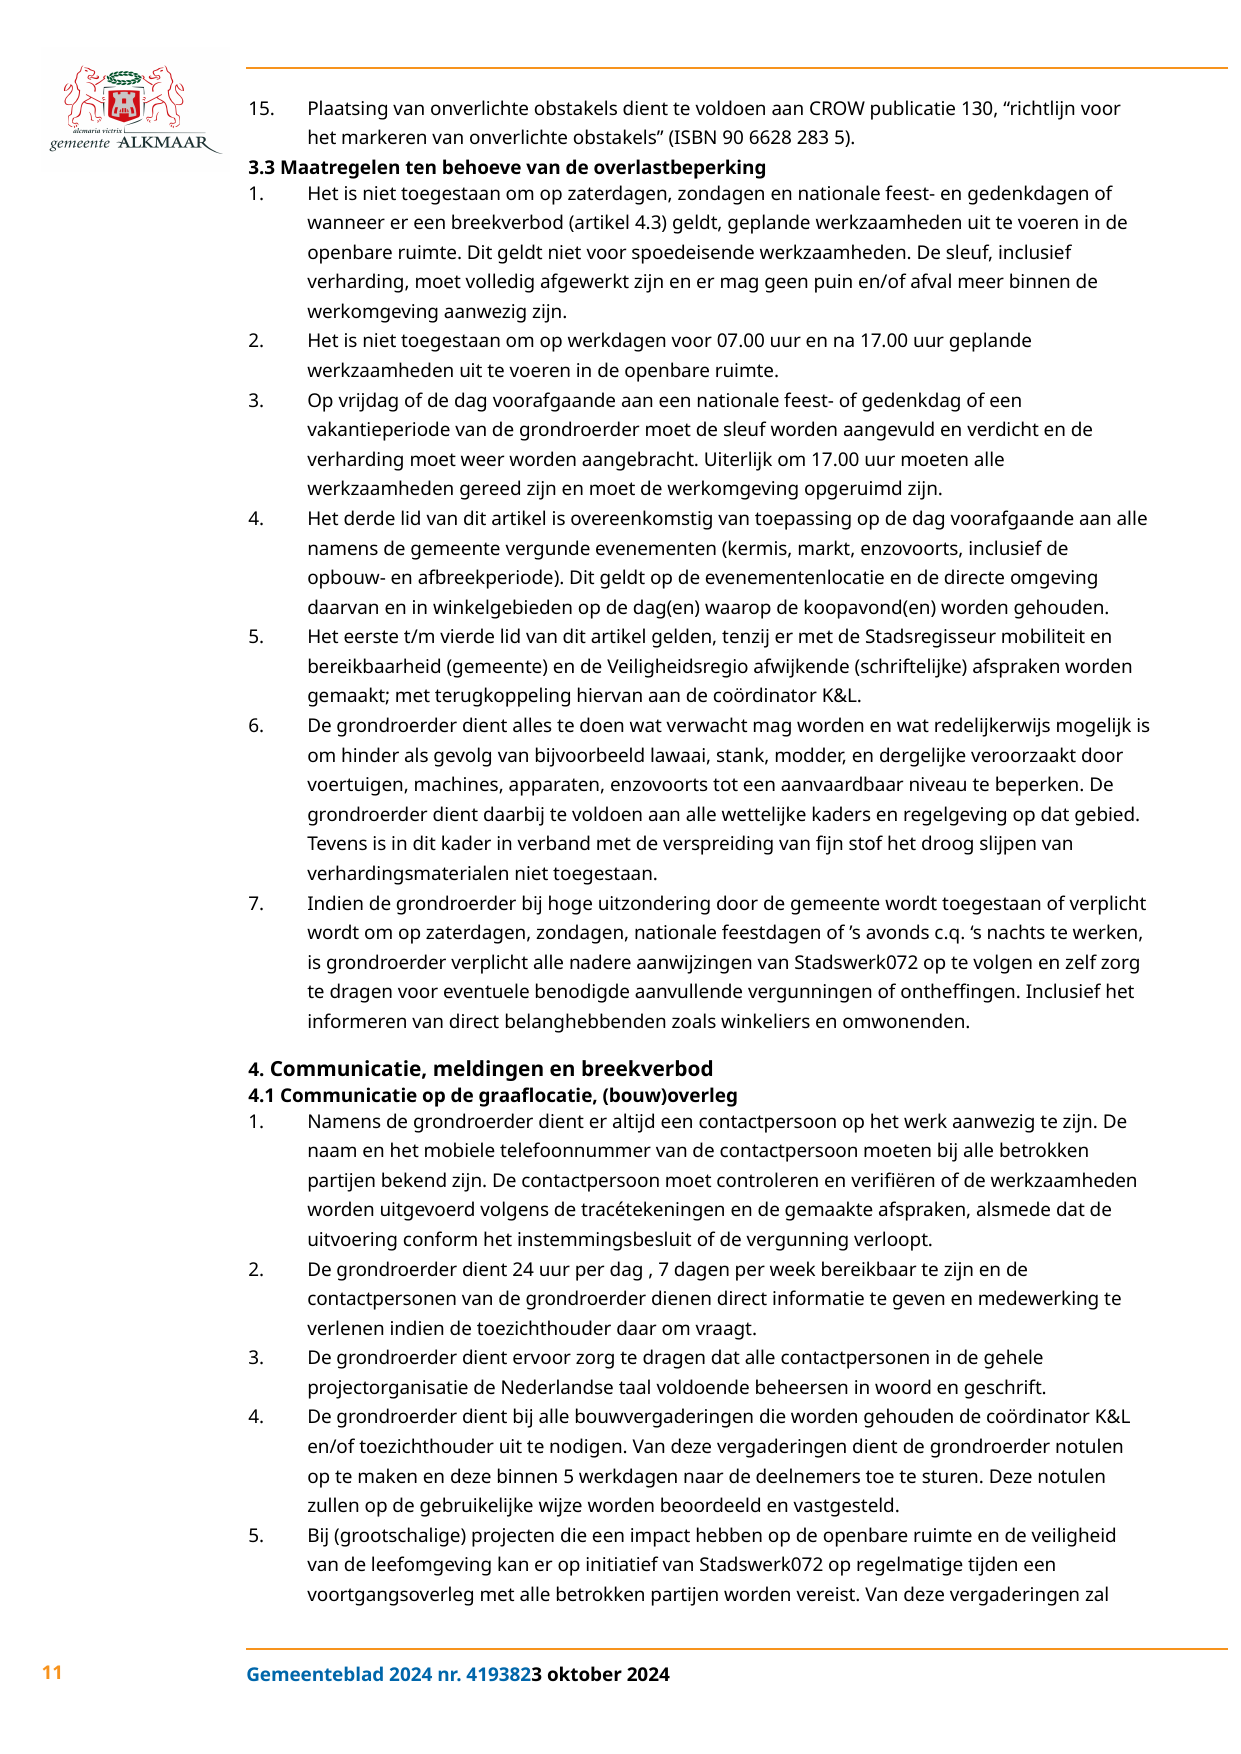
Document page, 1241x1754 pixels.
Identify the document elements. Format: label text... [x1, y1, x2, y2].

list Bij (grootschalige) projecten die een impact hebben op de openbare ruimte en de veiligheid van de leefomgeving kan er op initiatief van Stadswerk072 op regelmatige tijden een voortgangsoverleg met alle betrokken partijen worden vereist. Van deze vergaderingen zal [248, 1522, 1152, 1607]
list Indien de grondroerder bij hoge uitzondering door de gemeente wordt toegestaan of verplicht wordt om op zaterdagen, zondagen, nationale feestdagen of ’s avonds c.q. ‘s nachts te werken, is grondroerder verplicht alle nadere aanwijzingen van Stadswerk072 op te volgen en zelf zorg te dragen voor eventuele benodigde aanvullende vergunningen of ontheffingen. Inclusief het informeren van direct belanghebbenden zoals winkeliers en omwonenden. [248, 890, 1152, 1034]
list De grondroerder dient ervoor zorg te dragen dat alle contactpersonen in de gehele projectorganisatie de Nederlandse taal voldoende beheersen in woord en geschrift. [248, 1344, 1152, 1400]
list Op vrijdag of de dag voorafgaande aan een nationale feest- of gedenkdag of een vakantieperiode van de grondroerder moet de sleuf worden aangevuld en verdicht en de verharding moet weer worden aangebracht. Uiterlijk om 17.00 uur moeten alle werkzaamheden gereed zijn en moet de werkomgeving opgeruimd zijn. [248, 387, 1152, 501]
list De grondroerder dient alles te doen wat verwacht mag worden en wat redelijkerwijs mogelijk is om hinder als gevolg van bijvoorbeeld lawaai, stank, modder, en dergelijke veroorzaakt door voertuigen, machines, apparaten, enzovoorts tot een aanvaardbaar niveau te beperken. De grondroerder dient daarbij te voldoen aan alle wettelijke kaders en regelgeving op dat gebied. Tevens is in dit kader in verband met de verspreiding van fijn stof het droog slijpen van verhardingsmaterialen niet toegestaan. [248, 712, 1152, 886]
list Het is niet toegestaan om op werkdagen voor 07.00 uur en na 17.00 uur geplande werkzaamheden uit te voeren in de openbare ruimte. [248, 328, 1152, 383]
text 4. Communicatie, meldingen en breekverbod [248, 1054, 1152, 1082]
text 4.1 Communicatie op de graaflocatie, (bouw)overleg [248, 1082, 1152, 1108]
text 3.3 Maatregelen ten behoeve van de overlastbeperking [248, 154, 1152, 180]
list De grondroerder dient bij alle bouwvergaderingen die worden gehouden de coördinator K&L en/of toezichthouder uit te nodigen. Van deze vergaderingen dient de grondroerder notulen op te maken en deze binnen 5 werkdagen naar de deelnemers toe te sturen. Deze notulen zullen op de gebruikelijke wijze worden beoordeeld en vastgesteld. [248, 1404, 1152, 1518]
list De grondroerder dient 24 uur per dag , 7 dagen per week bereikbaar te zijn en de contactpersonen van de grondroerder dienen direct informatie te geven en medewerking te verlenen indien de toezichthouder daar om vraagt. [248, 1256, 1152, 1341]
picture [41, 47, 231, 172]
list Het derde lid van dit artikel is overeenkomstig van toepassing op de dag voorafgaande aan alle namens de gemeente vergunde evenementen (kermis, markt, enzovoorts, inclusief de opbouw- en afbreekperiode). Dit geldt op de evenementenlocatie en de directe omgeving daarvan en in winkelgebieden op de dag(en) waarop de koopavond(en) worden gehouden. [248, 505, 1152, 619]
list Het is niet toegestaan om op zaterdagen, zondagen en nationale feest- en gedenkdagen of wanneer er een breekverbod (artikel 4.3) geldt, geplande werkzaamheden uit te voeren in de openbare ruimte. Dit geldt niet voor spoedeisende werkzaamheden. De sleuf, inclusief verharding, moet volledig afgewerkt zijn en er mag geen puin en/of afval meer binnen de werkomgeving aanwezig zijn. [248, 180, 1152, 324]
list Het eerste t/m vierde lid van dit artikel gelden, tenzij er met de Stadsregisseur mobiliteit en bereikbaarheid (gemeente) en de Veiligheidsregio afwijkende (schriftelijke) afspraken worden gemaakt; met terugkoppeling hiervan aan de coördinator K&L. [248, 623, 1152, 708]
list Namens de grondroerder dient er altijd een contactpersoon op het werk aanwezig te zijn. De naam en het mobiele telefoonnummer van de contactpersoon moeten bij alle betrokken partijen bekend zijn. De contactpersoon moet controleren en verifiëren of de werkzaamheden worden uitgevoerd volgens de tracétekeningen en de gemaakte afspraken, alsmede dat de uitvoering conform het instemmingsbesluit of de vergunning verloopt. [248, 1108, 1152, 1252]
list Plaatsing van onverlichte obstakels dient te voldoen aan CROW publicatie 130, “richtlijn voor het markeren van onverlichte obstakels” (ISBN 90 6628 283 5). [248, 95, 1152, 150]
